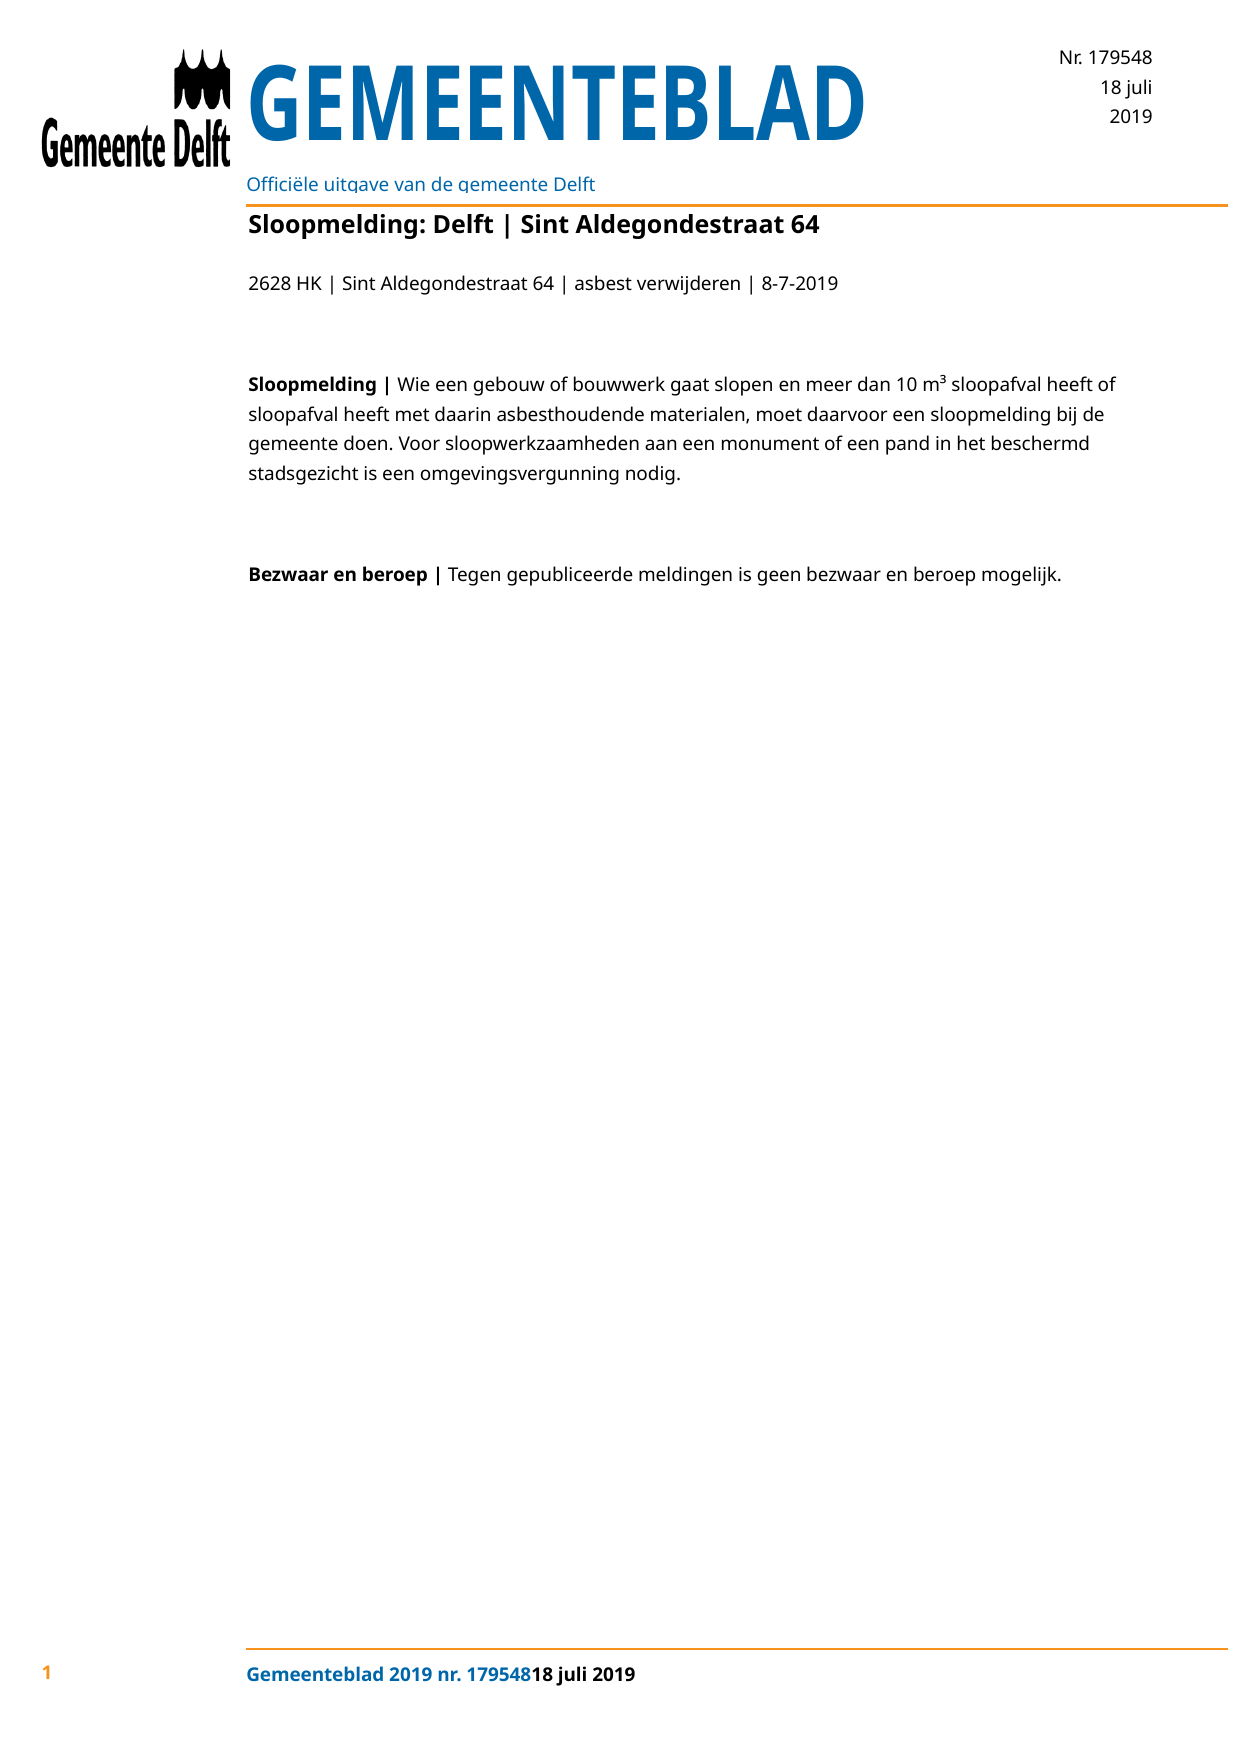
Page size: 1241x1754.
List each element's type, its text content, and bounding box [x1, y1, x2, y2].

text Sloopmelding | Wie een gebouw of bouwwerk gaat slopen en meer dan 10 m³ sloopafval heeft of sloopafval heeft met daarin asbesthoudende materialen, moet daarvoor een sloopmelding bij de gemeente doen. Voor sloopwerkzaamheden aan een monument of een pand in het beschermd stadsgezicht is een omgevingsvergunning nodig. [248, 371, 1152, 486]
picture [41, 47, 231, 172]
text Bezwaar en beroep | Tegen gepubliceerde meldingen is geen bezwaar en beroep mogelijk. [248, 561, 1152, 586]
text Sloopmelding: Delft | Sint Aldegondestraat 64 [248, 207, 1152, 241]
text 2628 HK | Sint Aldegondestraat 64 | asbest verwijderen | 8-7-2019 [248, 270, 1152, 296]
